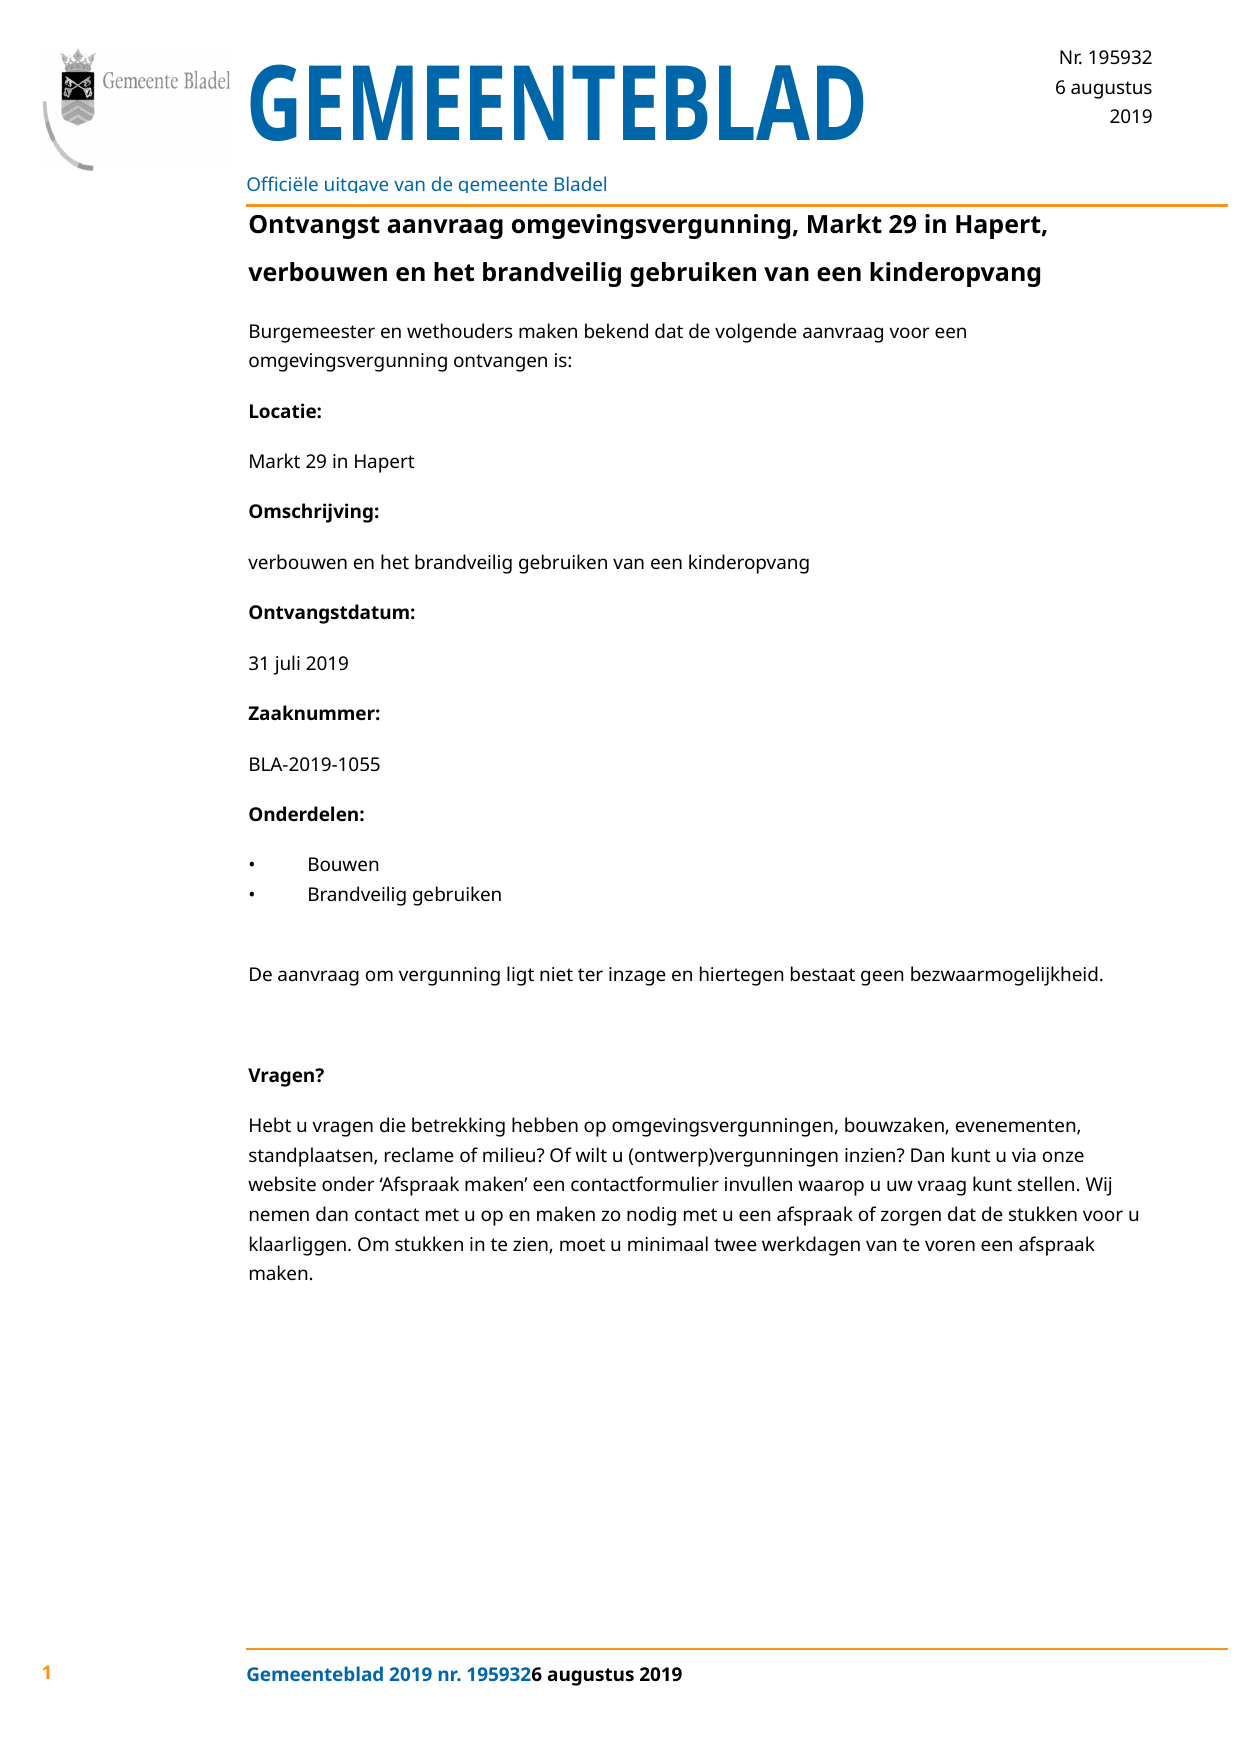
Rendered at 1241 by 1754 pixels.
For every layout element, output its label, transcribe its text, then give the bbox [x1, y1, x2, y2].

text Vragen? [248, 1062, 1152, 1088]
text BLA-2019-1055 [248, 751, 1152, 777]
text Omschrijving: [248, 499, 1152, 524]
list Bouwen [248, 852, 1152, 877]
text Onderdelen: [248, 801, 1152, 827]
text De aanvraag om vergunning ligt niet ter inzage en hiertegen bestaat geen bezwaarmogelijkheid. [248, 961, 1152, 987]
text Hebt u vragen die betrekking hebben op omgevingsvergunningen, bouwzaken, evenementen, standplaatsen, reclame of milieu? Of wilt u (ontwerp)vergunningen inzien? Dan kunt u via onze website onder ‘Afspraak maken’ een contactformulier invullen waarop u uw vraag kunt stellen. Wij nemen dan contact met u op en maken zo nodig met u een afspraak of zorgen dat de stukken voor u klaarliggen. Om stukken in te zien, moet u minimaal twee werkdagen van te voren een afspraak maken. [248, 1112, 1152, 1286]
text 31 juli 2019 [248, 650, 1152, 676]
text Zaaknummer: [248, 700, 1152, 726]
list Brandveilig gebruiken [248, 881, 1152, 907]
text Locatie: [248, 398, 1152, 424]
text Ontvangstdatum: [248, 599, 1152, 625]
picture [41, 47, 231, 172]
text verbouwen en het brandveilig gebruiken van een kinderopvang [248, 549, 1152, 575]
text Markt 29 in Hapert [248, 448, 1152, 474]
text Ontvangst aanvraag omgevingsvergunning, Markt 29 in Hapert, verbouwen en het brandveilig gebruiken van een kinderopvang [248, 207, 1152, 288]
text Burgemeester en wethouders maken bekend dat de volgende aanvraag voor een omgevingsvergunning ontvangen is: [248, 318, 1152, 373]
